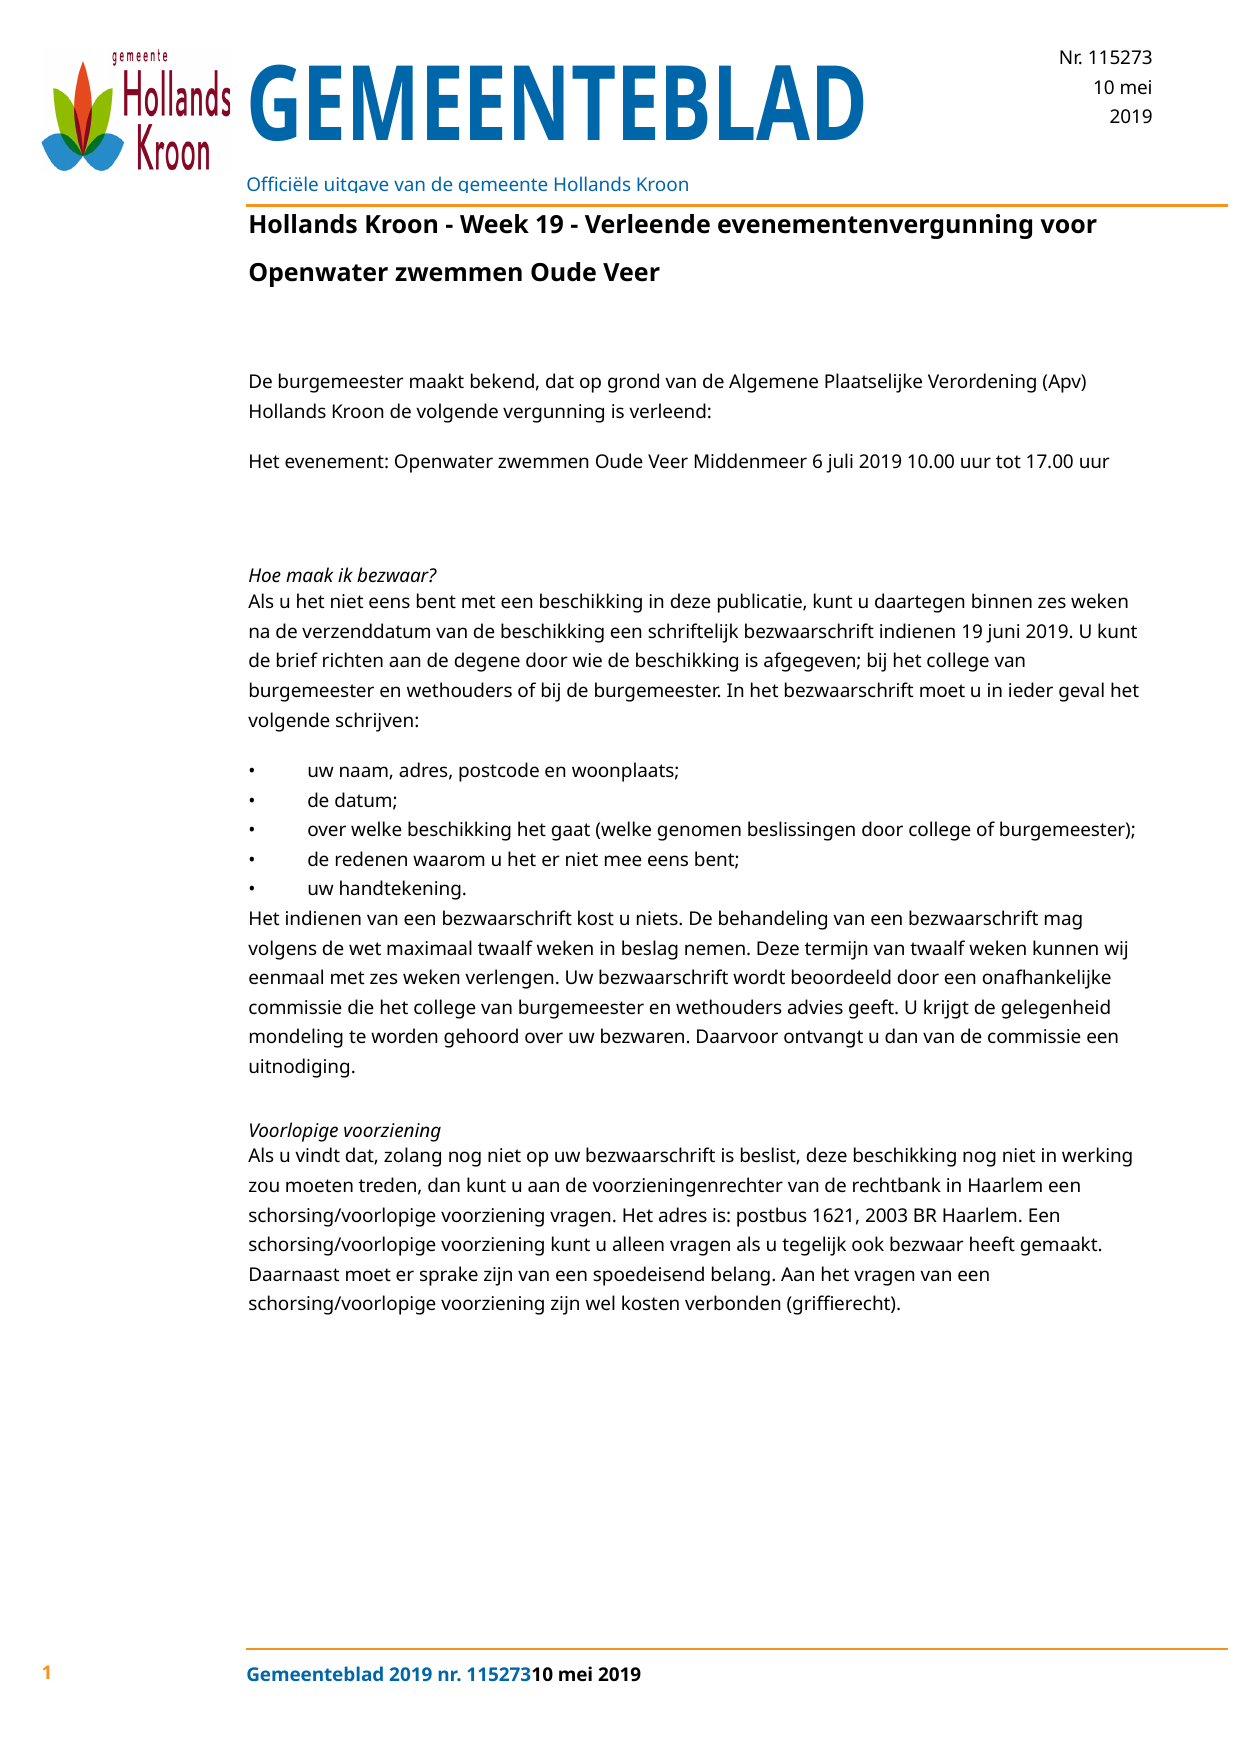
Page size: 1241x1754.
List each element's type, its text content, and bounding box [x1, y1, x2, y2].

list uw naam, adres, postcode en woonplaats; [248, 757, 1152, 783]
list over welke beschikking het gaat (welke genomen beslissingen door college of burgemeester); [248, 816, 1152, 842]
text De burgemeester maakt bekend, dat op grond van de Algemene Plaatselijke Verordening (Apv) Hollands Kroon de volgende vergunning is verleend: [248, 368, 1152, 424]
text Het indienen van een bezwaarschrift kost u niets. De behandeling van een bezwaarschrift mag volgens de wet maximaal twaalf weken in beslag nemen. Deze termijn van twaalf weken kunnen wij eenmaal met zes weken verlengen. Uw bezwaarschrift wordt beoordeeld door een onafhankelijke commissie die het college van burgemeester en wethouders advies geeft. U krijgt de gelegenheid mondeling te worden gehoord over uw bezwaren. Daarvoor ontvangt u dan van de commissie een uitnodiging. [248, 905, 1152, 1079]
text Voorlopige voorziening [248, 1117, 1152, 1143]
text Als u het niet eens bent met een beschikking in deze publicatie, kunt u daartegen binnen zes weken na de verzenddatum van de beschikking een schriftelijk bezwaarschrift indienen 19 juni 2019. U kunt de brief richten aan de degene door wie de beschikking is afgegeven; bij het college van burgemeester en wethouders of bij de burgemeester. In het bezwaarschrift moet u in ieder geval het volgende schrijven: [248, 588, 1152, 732]
text Hoe maak ik bezwaar? [248, 563, 1152, 588]
list de redenen waarom u het er niet mee eens bent; [248, 846, 1152, 872]
text Hollands Kroon - Week 19 - Verleende evenementenvergunning voor Openwater zwemmen Oude Veer [248, 207, 1152, 288]
list uw handtekening. [248, 876, 1152, 901]
text Als u vindt dat, zolang nog niet op uw bezwaarschrift is beslist, deze beschikking nog niet in werking zou moeten treden, dan kunt u aan de voorzieningenrechter van de rechtbank in Haarlem een schorsing/voorlopige voorziening vragen. Het adres is: postbus 1621, 2003 BR Haarlem. Een schorsing/voorlopige voorziening kunt u alleen vragen als u tegelijk ook bezwaar heeft gemaakt. Daarnaast moet er sprake zijn van een spoedeisend belang. Aan het vragen van een schorsing/voorlopige voorziening zijn wel kosten verbonden (griffierecht). [248, 1143, 1152, 1316]
list de datum; [248, 787, 1152, 812]
picture [41, 47, 231, 172]
text Het evenement: Openwater zwemmen Oude Veer Middenmeer 6 juli 2019 10.00 uur tot 17.00 uur [248, 448, 1152, 474]
